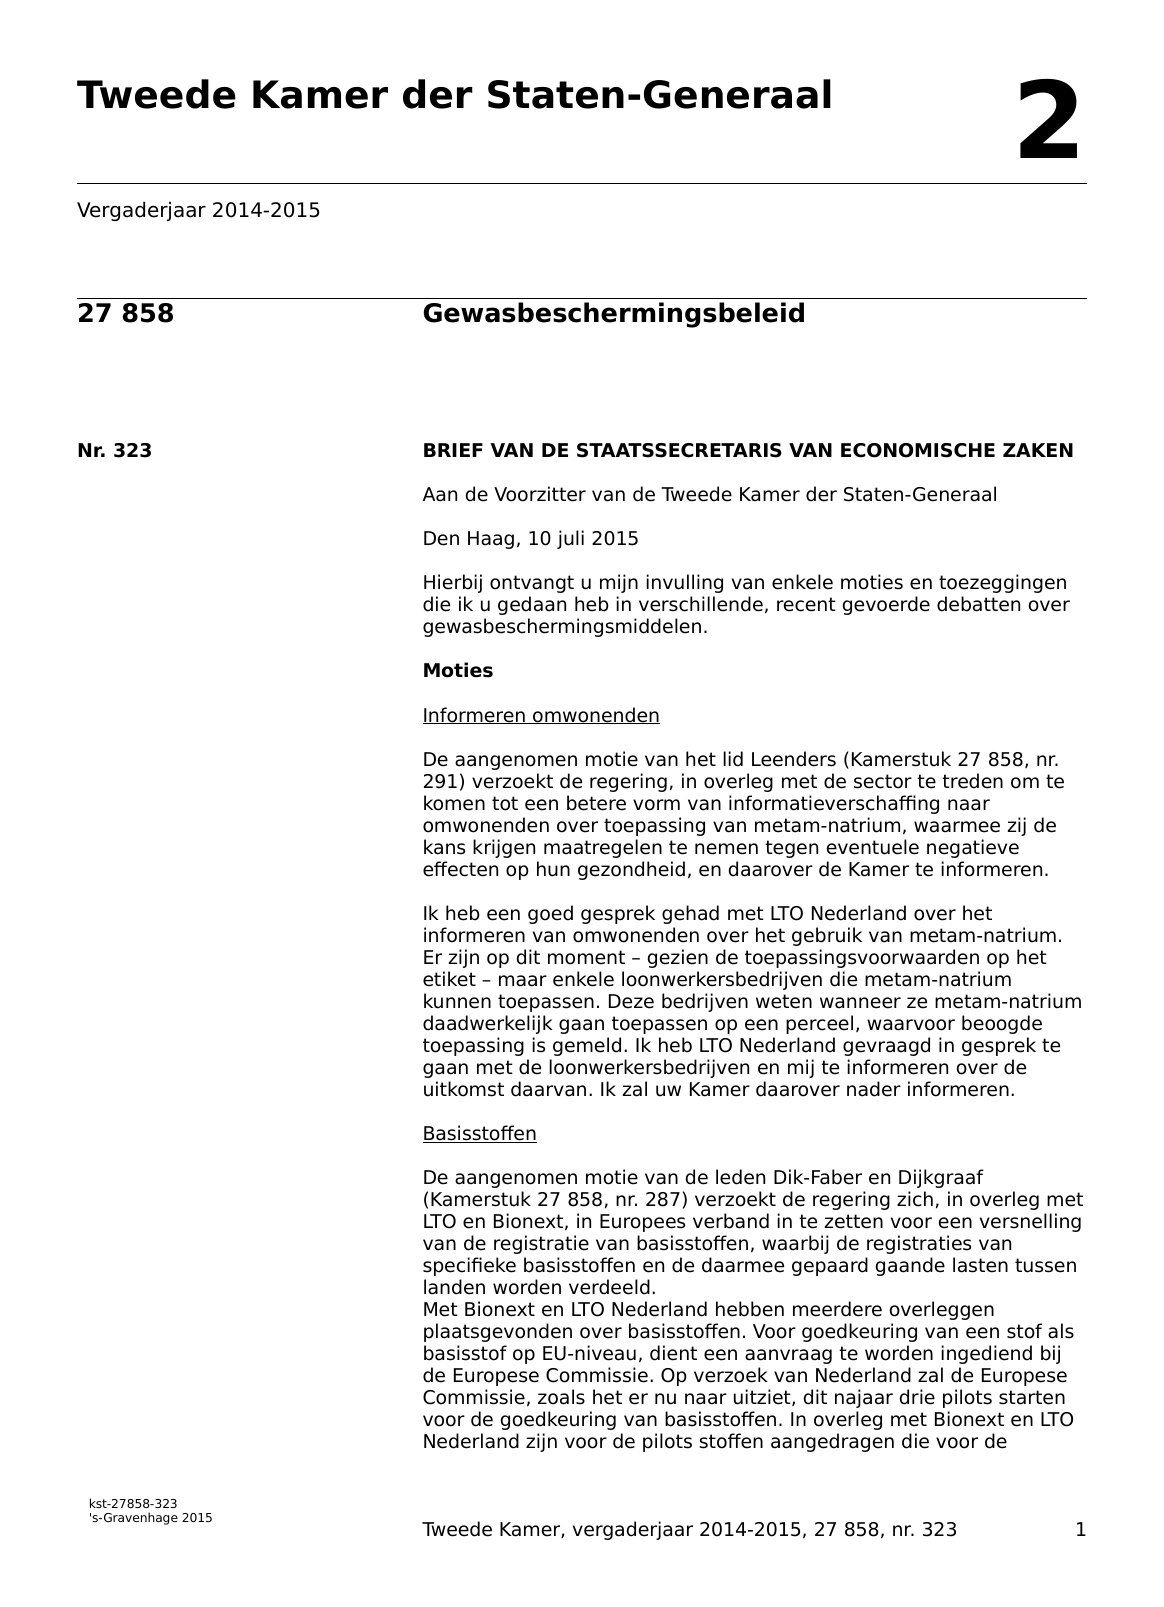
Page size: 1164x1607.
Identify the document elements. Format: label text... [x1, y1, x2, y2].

table_cell Vergaderjaar 2014-2015 [77, 184, 1087, 298]
subtitle Informeren omwonenden [422, 704, 1087, 726]
text Met Bionext en LTO Nederland hebben meerdere overleggen plaatsgevonden over basisstoffen. Voor goedkeuring van een stof als basisstof op EU-niveau, dient een aanvraag te worden ingediend bij de Europese Commissie. Op verzoek van Nederland zal de Europese Commissie, zoals het er nu naar uitziet, dit najaar drie pilots starten voor de goedkeuring van basisstoffen. In overleg met Bionext en LTO Nederland zijn voor de pilots stoffen aangedragen die voor de [422, 1299, 1087, 1453]
table_header 2 [886, 59, 1087, 183]
subtitle Nr. 323 BRIEF VAN DE STAATSSECRETARIS VAN ECONOMISCHE ZAKEN [77, 440, 1087, 462]
text De aangenomen motie van het lid Leenders (Kamerstuk 27 858, nr. 291) verzoekt de regering, in overleg met de sector te treden om te komen tot een betere vorm van informatieverschaffing naar omwonenden over toepassing van metam-natrium, waarmee zij de kans krijgen maatregelen te nemen tegen eventuele negatieve effecten op hun gezondheid, en daarover de Kamer te informeren. [422, 749, 1087, 881]
text Den Haag, 10 juli 2015 [422, 528, 1087, 550]
text kst-27858-323 [88, 1497, 323, 1511]
table_header Tweede Kamer der Staten-Generaal [77, 59, 886, 183]
text Aan de Voorzitter van de Tweede Kamer der Staten-Generaal [422, 484, 1087, 506]
text De aangenomen motie van de leden Dik-Faber en Dijkgraaf (Kamerstuk 27 858, nr. 287) verzoekt de regering zich, in overleg met LTO en Bionext, in Europees verband in te zetten voor een versnelling van de registratie van basisstoffen, waarbij de registraties van specifieke basisstoffen en de daarmee gepaard gaande lasten tussen landen worden verdeeld. [422, 1167, 1087, 1299]
subtitle Moties [422, 660, 1087, 682]
text 's-Gravenhage 2015 [88, 1511, 323, 1525]
text Ik heb een goed gesprek gehad met LTO Nederland over het informeren van omwonenden over het gebruik van metam-natrium. Er zijn op dit moment – gezien de toepassingsvoorwaarden op het etiket – maar enkele loonwerkersbedrijven die metam-natrium kunnen toepassen. Deze bedrijven weten wanneer ze metam-natrium daadwerkelijk gaan toepassen op een perceel, waarvoor beoogde toepassing is gemeld. Ik heb LTO Nederland gevraagd in gesprek te gaan met de loonwerkersbedrijven en mij te informeren over de uitkomst daarvan. Ik zal uw Kamer daarover nader informeren. [422, 903, 1087, 1101]
subtitle 27 858 Gewasbeschermingsbeleid [77, 299, 1087, 329]
text Hierbij ontvangt u mijn invulling van enkele moties en toezeggingen die ik u gedaan heb in verschillende, recent gevoerde debatten over gewasbeschermingsmiddelen. [422, 572, 1087, 638]
subtitle Basisstoffen [422, 1123, 1087, 1145]
